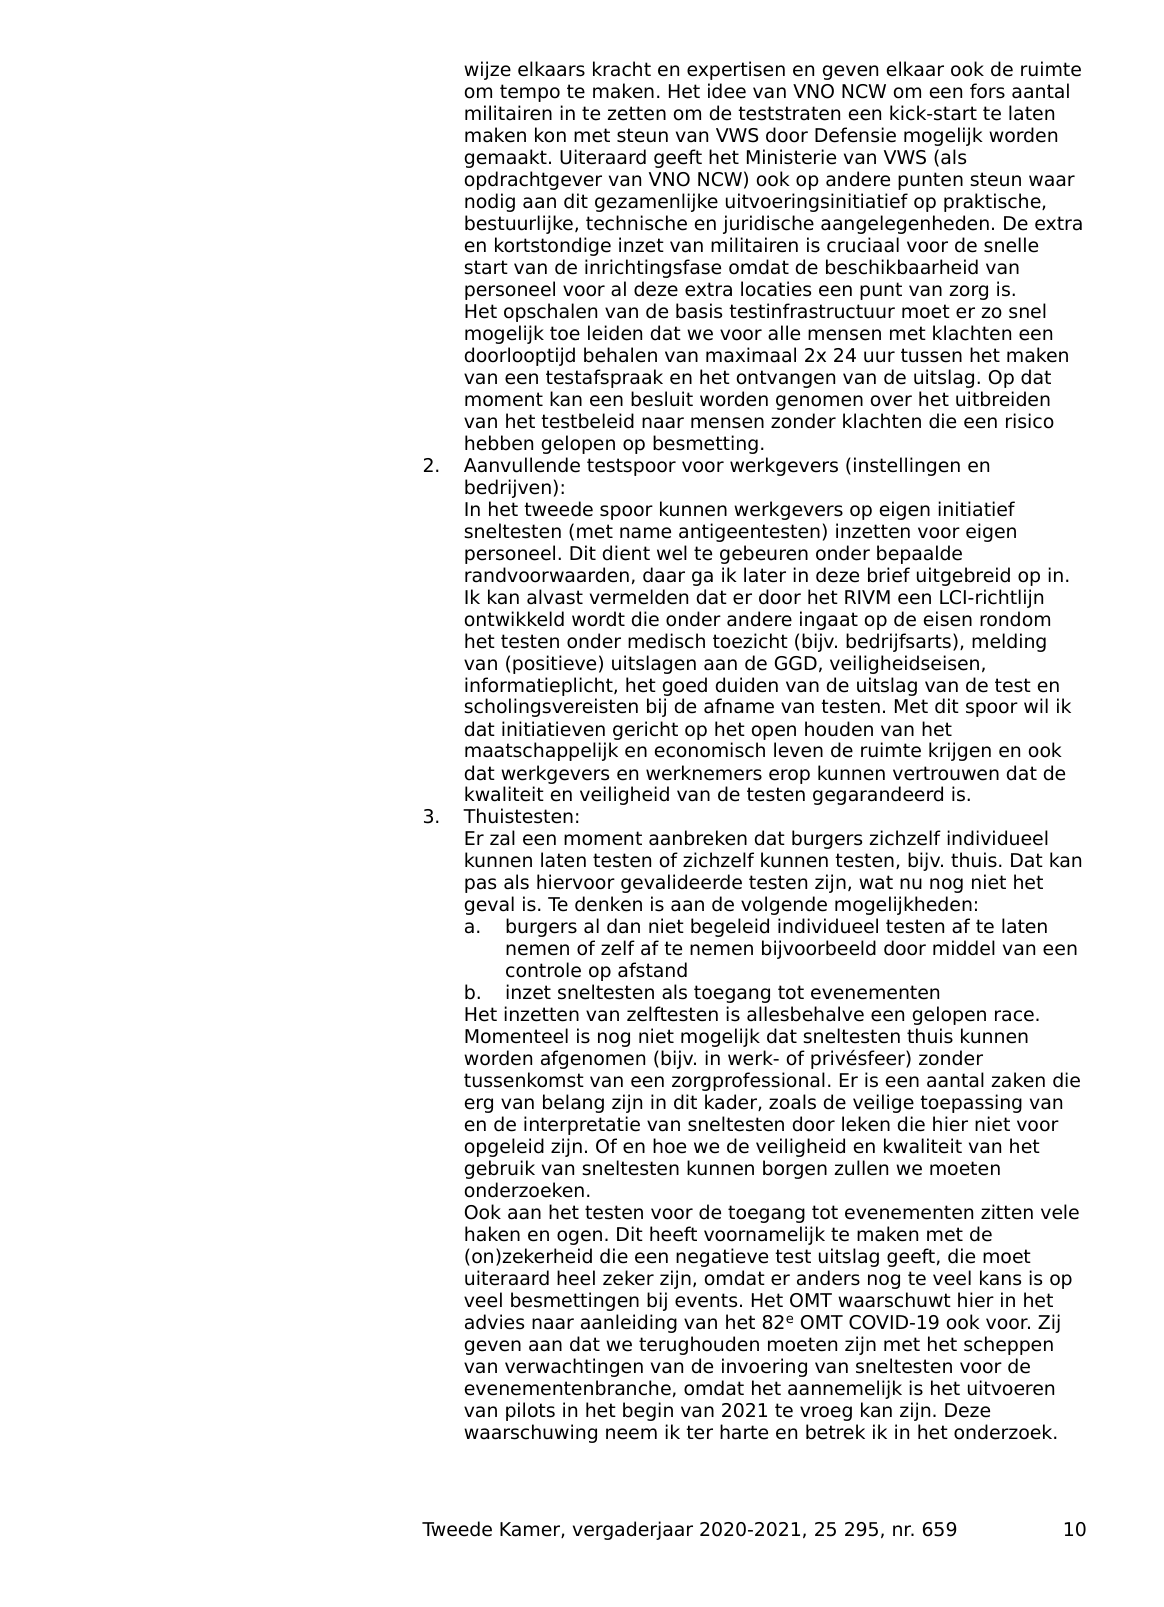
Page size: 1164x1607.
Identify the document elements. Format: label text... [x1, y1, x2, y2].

text Er zal een moment aanbreken dat burgers zichzelf individueel kunnen laten testen of zichzelf kunnen testen, bijv. thuis. Dat kan pas als hiervoor gevalideerde testen zijn, wat nu nog niet het geval is. Te denken is aan de volgende mogelijkheden: [464, 828, 1087, 916]
text 3. Thuistesten: [422, 806, 1087, 828]
text Ook aan het testen voor de toegang tot evenementen zitten vele haken en ogen. Dit heeft voornamelijk te maken met de (on)zekerheid die een negatieve test uitslag geeft, die moet uiteraard heel zeker zijn, omdat er anders nog te veel kans is op veel besmettingen bij events. Het OMT waarschuwt hier in het advies naar aanleiding van het 82e OMT COVID-19 ook voor. Zij geven aan dat we terughouden moeten zijn met het scheppen van verwachtingen van de invoering van sneltesten voor de evenementenbranche, omdat het aannemelijk is het uitvoeren van pilots in het begin van 2021 te vroeg kan zijn. Deze waarschuwing neem ik ter harte en betrek ik in het onderzoek. [464, 1202, 1087, 1444]
text In het tweede spoor kunnen werkgevers op eigen initiatief sneltesten (met name antigeentesten) inzetten voor eigen personeel. Dit dient wel te gebeuren onder bepaalde randvoorwaarden, daar ga ik later in deze brief uitgebreid op in. Ik kan alvast vermelden dat er door het RIVM een LCI-richtlijn ontwikkeld wordt die onder andere ingaat op de eisen rondom het testen onder medisch toezicht (bijv. bedrijfsarts), melding van (positieve) uitslagen aan de GGD, veiligheidseisen, informatieplicht, het goed duiden van de uitslag van de test en scholingsvereisten bij de afname van testen. Met dit spoor wil ik dat initiatieven gericht op het open houden van het maatschappelijk en economisch leven de ruimte krijgen en ook dat werkgevers en werknemers erop kunnen vertrouwen dat de kwaliteit en veiligheid van de testen gegarandeerd is. [464, 499, 1087, 806]
text b. inzet sneltesten als toegang tot evenementen [464, 982, 1087, 1004]
text wijze elkaars kracht en expertisen en geven elkaar ook de ruimte om tempo te maken. Het idee van VNO NCW om een fors aantal militairen in te zetten om de teststraten een kick-start te laten maken kon met steun van VWS door Defensie mogelijk worden gemaakt. Uiteraard geeft het Ministerie van VWS (als opdrachtgever van VNO NCW) ook op andere punten steun waar nodig aan dit gezamenlijke uitvoeringsinitiatief op praktische, bestuurlijke, technische en juridische aangelegenheden. De extra en kortstondige inzet van militairen is cruciaal voor de snelle start van de inrichtingsfase omdat de beschikbaarheid van personeel voor al deze extra locaties een punt van zorg is. [464, 59, 1087, 301]
text Het opschalen van de basis testinfrastructuur moet er zo snel mogelijk toe leiden dat we voor alle mensen met klachten een doorlooptijd behalen van maximaal 2x 24 uur tussen het maken van een testafspraak en het ontvangen van de uitslag. Op dat moment kan een besluit worden genomen over het uitbreiden van het testbeleid naar mensen zonder klachten die een risico hebben gelopen op besmetting. [464, 301, 1087, 455]
text 2. Aanvullende testspoor voor werkgevers (instellingen en bedrijven): [422, 455, 1087, 499]
text Het inzetten van zelftesten is allesbehalve een gelopen race. Momenteel is nog niet mogelijk dat sneltesten thuis kunnen worden afgenomen (bijv. in werk- of privésfeer) zonder tussenkomst van een zorgprofessional. Er is een aantal zaken die erg van belang zijn in dit kader, zoals de veilige toepassing van en de interpretatie van sneltesten door leken die hier niet voor opgeleid zijn. Of en hoe we de veiligheid en kwaliteit van het gebruik van sneltesten kunnen borgen zullen we moeten onderzoeken. [464, 1004, 1087, 1202]
text a. burgers al dan niet begeleid individueel testen af te laten nemen of zelf af te nemen bijvoorbeeld door middel van een controle op afstand [464, 916, 1087, 982]
